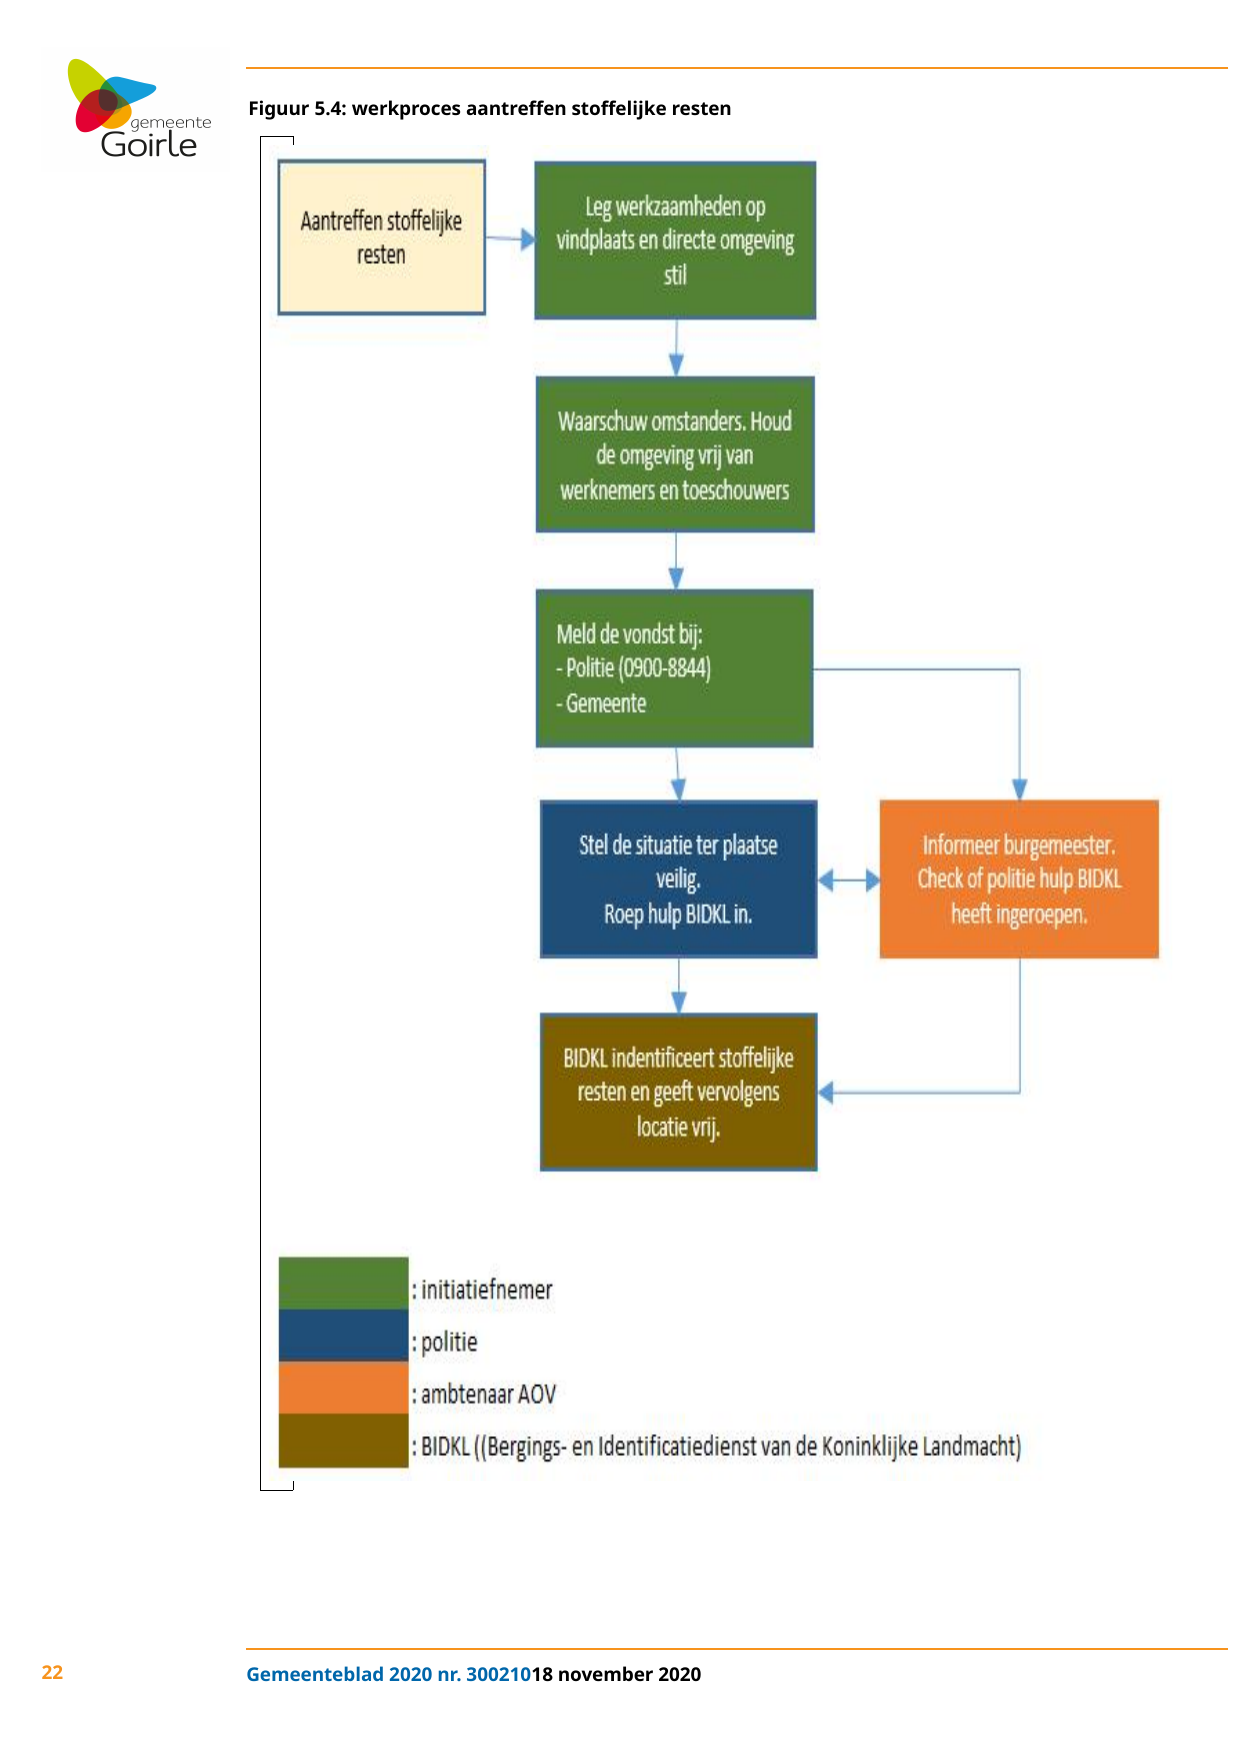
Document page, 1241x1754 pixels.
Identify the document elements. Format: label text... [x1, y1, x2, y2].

picture [41, 47, 231, 172]
picture [268, 145, 1173, 1481]
text Figuur 5.4: werkproces aantreffen stoffelijke resten [248, 95, 1152, 121]
